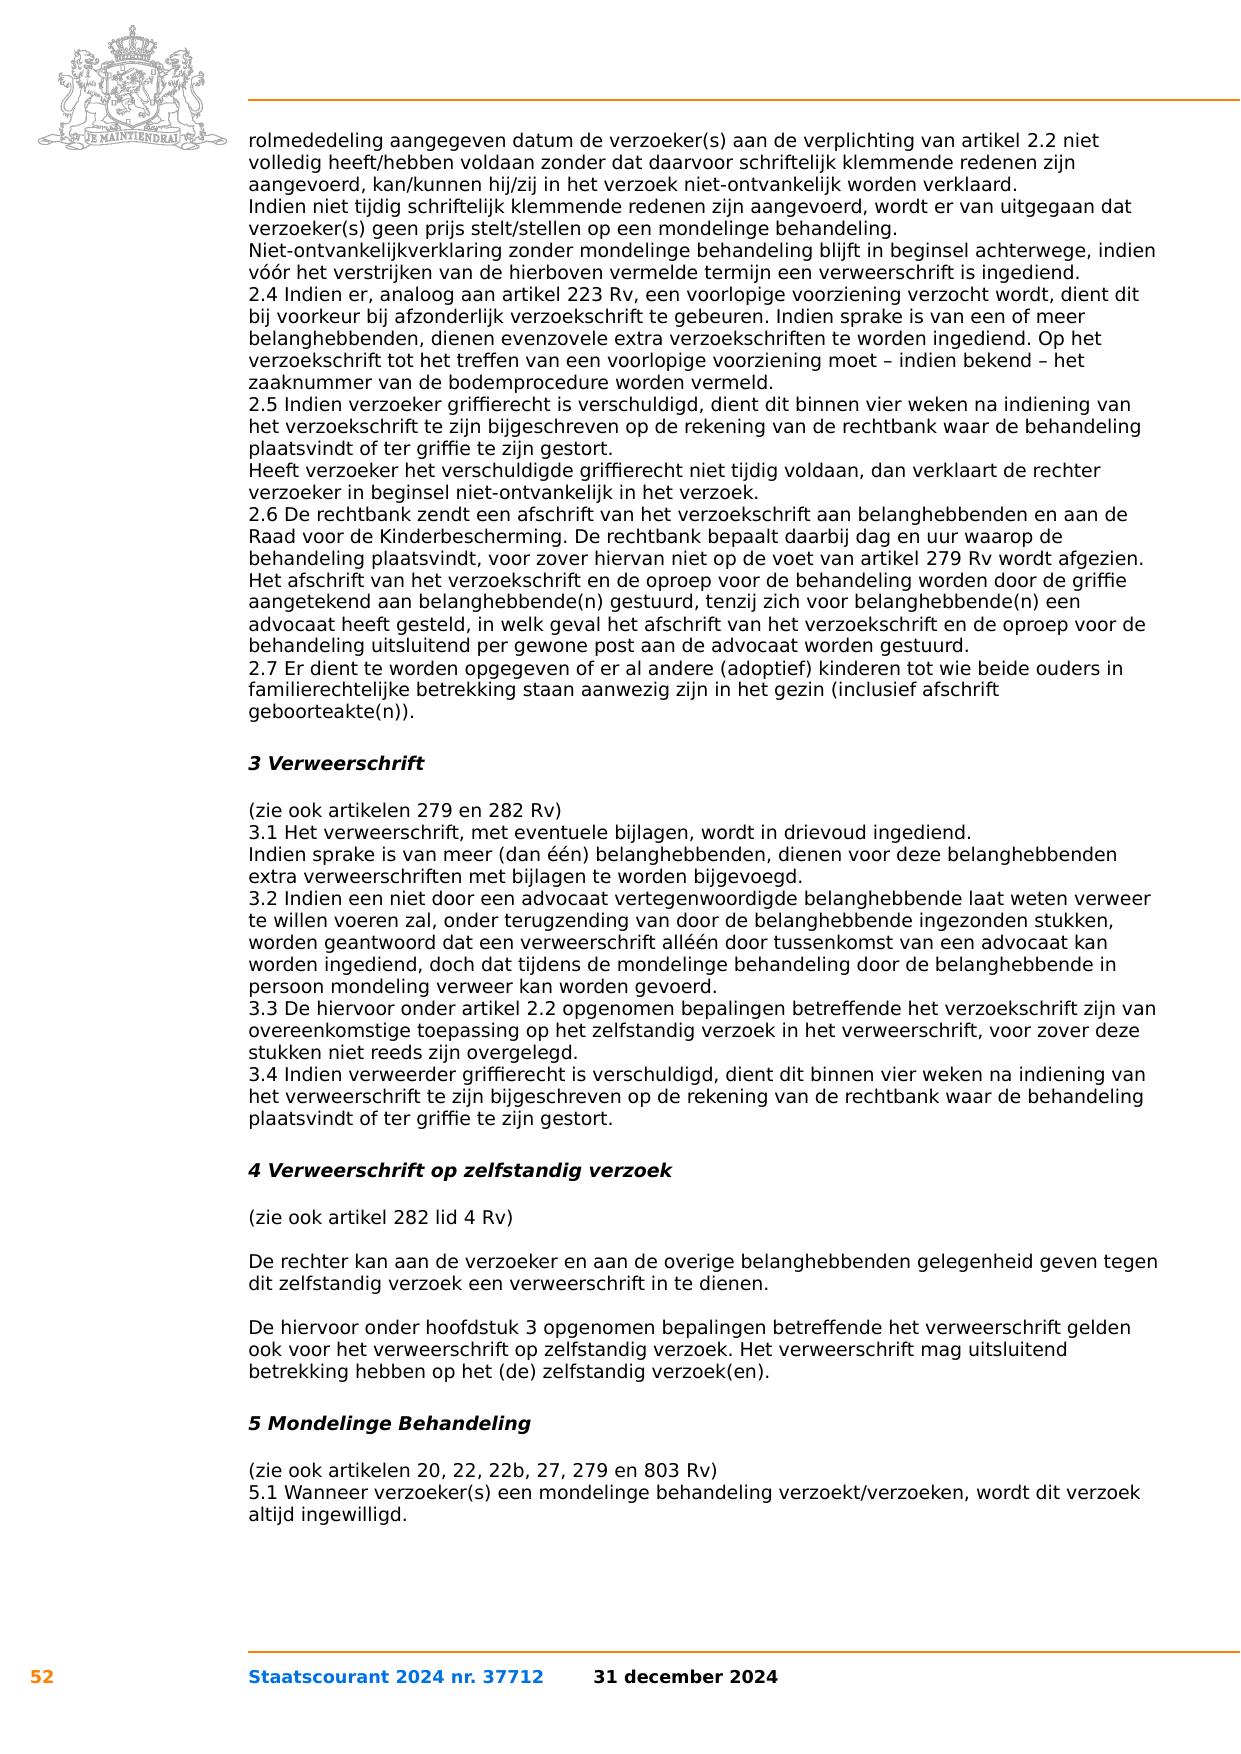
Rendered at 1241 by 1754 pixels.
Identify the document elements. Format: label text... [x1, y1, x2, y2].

text 5.1 Wanneer verzoeker(s) een mondelinge behandeling verzoekt/verzoeken, wordt dit verzoek altijd ingewilligd. [248, 1482, 1163, 1526]
text 2.5 Indien verzoeker griffierecht is verschuldigd, dient dit binnen vier weken na indiening van het verzoekschrift te zijn bijgeschreven op de rekening van de rechtbank waar de behandeling plaatsvindt of ter griffie te zijn gestort. [248, 394, 1163, 459]
text Indien niet tijdig schriftelijk klemmende redenen zijn aangevoerd, wordt er van uitgegaan dat verzoeker(s) geen prijs stelt/stellen op een mondelinge behandeling. [248, 196, 1163, 240]
text 3.3 De hiervoor onder artikel 2.2 opgenomen bepalingen betreffende het verzoekschrift zijn van overeenkomstige toepassing op het zelfstandig verzoek in het verweerschrift, voor zover deze stukken niet reeds zijn overgelegd. [248, 998, 1163, 1064]
text (zie ook artikelen 20, 22, 22b, 27, 279 en 803 Rv) [248, 1459, 1163, 1482]
text Indien sprake is van meer (dan één) belanghebbenden, dienen voor deze belanghebbenden extra verweerschriften met bijlagen te worden bijgevoegd. [248, 844, 1163, 888]
text 3.2 Indien een niet door een advocaat vertegenwoordigde belanghebbende laat weten verweer te willen voeren zal, onder terugzending van door de belanghebbende ingezonden stukken, worden geantwoord dat een verweerschrift alléén door tussenkomst van een advocaat kan worden ingediend, doch dat tijdens de mondelinge behandeling door de belanghebbende in persoon mondeling verweer kan worden gevoerd. [248, 888, 1163, 998]
text (zie ook artikel 282 lid 4 Rv) [248, 1207, 1163, 1229]
subtitle 3 Verweerschrift [248, 753, 1163, 775]
text 3.4 Indien verweerder griffierecht is verschuldigd, dient dit binnen vier weken na indiening van het verweerschrift te zijn bijgeschreven op de rekening van de rechtbank waar de behandeling plaatsvindt of ter griffie te zijn gestort. [248, 1064, 1163, 1130]
text (zie ook artikelen 279 en 282 Rv) [248, 800, 1163, 822]
text 2.4 Indien er, analoog aan artikel 223 Rv, een voorlopige voorziening verzocht wordt, dient dit bij voorkeur bij afzonderlijk verzoekschrift te gebeuren. Indien sprake is van een of meer belanghebbenden, dienen evenzovele extra verzoekschriften te worden ingediend. Op het verzoekschrift tot het treffen van een voorlopige voorziening moet – indien bekend – het zaaknummer van de bodemprocedure worden vermeld. [248, 284, 1163, 394]
subtitle 5 Mondelinge Behandeling [248, 1413, 1163, 1434]
text rolmededeling aangegeven datum de verzoeker(s) aan de verplichting van artikel 2.2 niet volledig heeft/hebben voldaan zonder dat daarvoor schriftelijk klemmende redenen zijn aangevoerd, kan/kunnen hij/zij in het verzoek niet-ontvankelijk worden verklaard. [248, 130, 1163, 196]
text De rechter kan aan de verzoeker en aan de overige belanghebbenden gelegenheid geven tegen dit zelfstandig verzoek een verweerschrift in te dienen. [248, 1251, 1163, 1295]
subtitle 4 Verweerschrift op zelfstandig verzoek [248, 1160, 1163, 1182]
text 3.1 Het verweerschrift, met eventuele bijlagen, wordt in drievoud ingediend. [248, 822, 1163, 844]
text Heeft verzoeker het verschuldigde griffierecht niet tijdig voldaan, dan verklaart de rechter verzoeker in beginsel niet-ontvankelijk in het verzoek. [248, 459, 1163, 503]
text De hiervoor onder hoofdstuk 3 opgenomen bepalingen betreffende het verweerschrift gelden ook voor het verweerschrift op zelfstandig verzoek. Het verweerschrift mag uitsluitend betrekking hebben op het (de) zelfstandig verzoek(en). [248, 1317, 1163, 1383]
picture [38, 25, 227, 150]
text Het afschrift van het verzoekschrift en de oproep voor de behandeling worden door de griffie aangetekend aan belanghebbende(n) gestuurd, tenzij zich voor belanghebbende(n) een advocaat heeft gesteld, in welk geval het afschrift van het verzoekschrift en de oproep voor de behandeling uitsluitend per gewone post aan de advocaat worden gestuurd. [248, 569, 1163, 657]
text 2.7 Er dient te worden opgegeven of er al andere (adoptief) kinderen tot wie beide ouders in familierechtelijke betrekking staan aanwezig zijn in het gezin (inclusief afschrift geboorteakte(n)). [248, 657, 1163, 723]
text 2.6 De rechtbank zendt een afschrift van het verzoekschrift aan belanghebbenden en aan de Raad voor de Kinderbescherming. De rechtbank bepaalt daarbij dag en uur waarop de behandeling plaatsvindt, voor zover hiervan niet op de voet van artikel 279 Rv wordt afgezien. [248, 503, 1163, 569]
text Niet-ontvankelijkverklaring zonder mondelinge behandeling blijft in beginsel achterwege, indien vóór het verstrijken van de hierboven vermelde termijn een verweerschrift is ingediend. [248, 240, 1163, 284]
